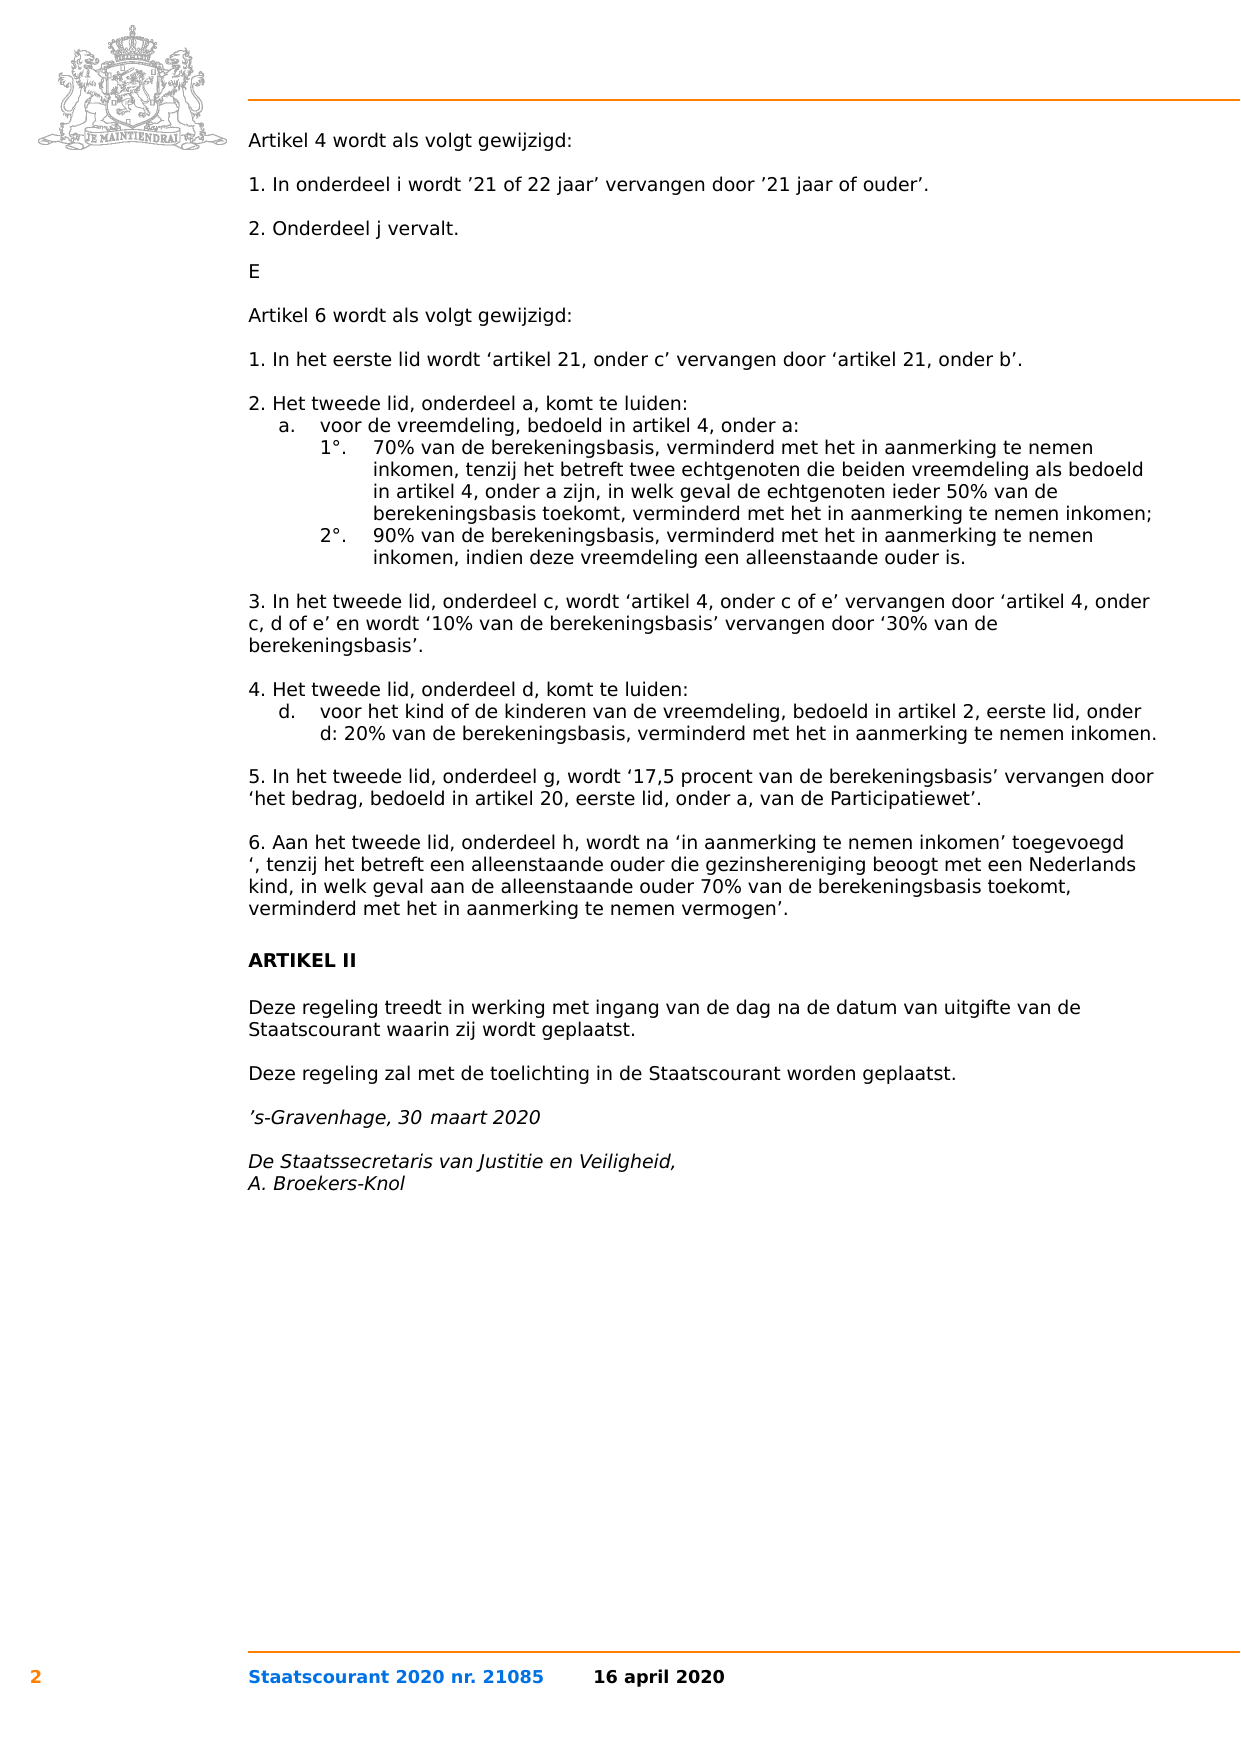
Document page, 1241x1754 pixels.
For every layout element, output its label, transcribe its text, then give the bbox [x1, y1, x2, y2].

subtitle ARTIKEL II [248, 950, 1163, 972]
text Artikel 4 wordt als volgt gewijzigd: [248, 130, 1163, 152]
text Deze regeling treedt in werking met ingang van de dag na de datum van uitgifte van de Staatscourant waarin zij wordt geplaatst. [248, 997, 1163, 1041]
text d. voor het kind of de kinderen van de vreemdeling, bedoeld in artikel 2, eerste lid, onder d: 20% van de berekeningsbasis, verminderd met het in aanmerking te nemen inkomen. [278, 701, 1163, 744]
text 2. Het tweede lid, onderdeel a, komt te luiden: [248, 393, 1163, 415]
text Artikel 6 wordt als volgt gewijzigd: [248, 305, 1163, 327]
text 5. In het tweede lid, onderdeel g, wordt ‘17,5 procent van de berekeningsbasis’ vervangen door ‘het bedrag, bedoeld in artikel 20, eerste lid, onder a, van de Participatiewet’. [248, 766, 1163, 810]
text De Staatssecretaris van Justitie en Veiligheid, A. Broekers-Knol [248, 1151, 1163, 1194]
text 2. Onderdeel j vervalt. [248, 218, 1163, 239]
text ’s-Gravenhage, 30 maart 2020 [248, 1107, 1163, 1129]
text Deze regeling zal met de toelichting in de Staatscourant worden geplaatst. [248, 1063, 1163, 1085]
text 1. In het eerste lid wordt ‘artikel 21, onder c’ vervangen door ‘artikel 21, onder b’. [248, 349, 1163, 371]
text 2°. 90% van de berekeningsbasis, verminderd met het in aanmerking te nemen inkomen, indien deze vreemdeling een alleenstaande ouder is. [319, 525, 1163, 569]
text 4. Het tweede lid, onderdeel d, komt te luiden: [248, 678, 1163, 701]
text a. voor de vreemdeling, bedoeld in artikel 4, onder a: [278, 415, 1163, 437]
text 3. In het tweede lid, onderdeel c, wordt ‘artikel 4, onder c of e’ vervangen door ‘artikel 4, onder c, d of e’ en wordt ‘10% van de berekeningsbasis’ vervangen door ‘30% van de berekeningsbasis’. [248, 591, 1163, 657]
picture [38, 25, 227, 150]
text 1°. 70% van de berekeningsbasis, verminderd met het in aanmerking te nemen inkomen, tenzij het betreft twee echtgenoten die beiden vreemdeling als bedoeld in artikel 4, onder a zijn, in welk geval de echtgenoten ieder 50% van de berekeningsbasis toekomt, verminderd met het in aanmerking te nemen inkomen; [319, 437, 1163, 525]
text 6. Aan het tweede lid, onderdeel h, wordt na ‘in aanmerking te nemen inkomen’ toegevoegd ‘, tenzij het betreft een alleenstaande ouder die gezinshereniging beoogt met een Nederlands kind, in welk geval aan de alleenstaande ouder 70% van de berekeningsbasis toekomt, verminderd met het in aanmerking te nemen vermogen’. [248, 832, 1163, 920]
text 1. In onderdeel i wordt ’21 of 22 jaar’ vervangen door ’21 jaar of ouder’. [248, 174, 1163, 196]
text E [248, 261, 1163, 283]
